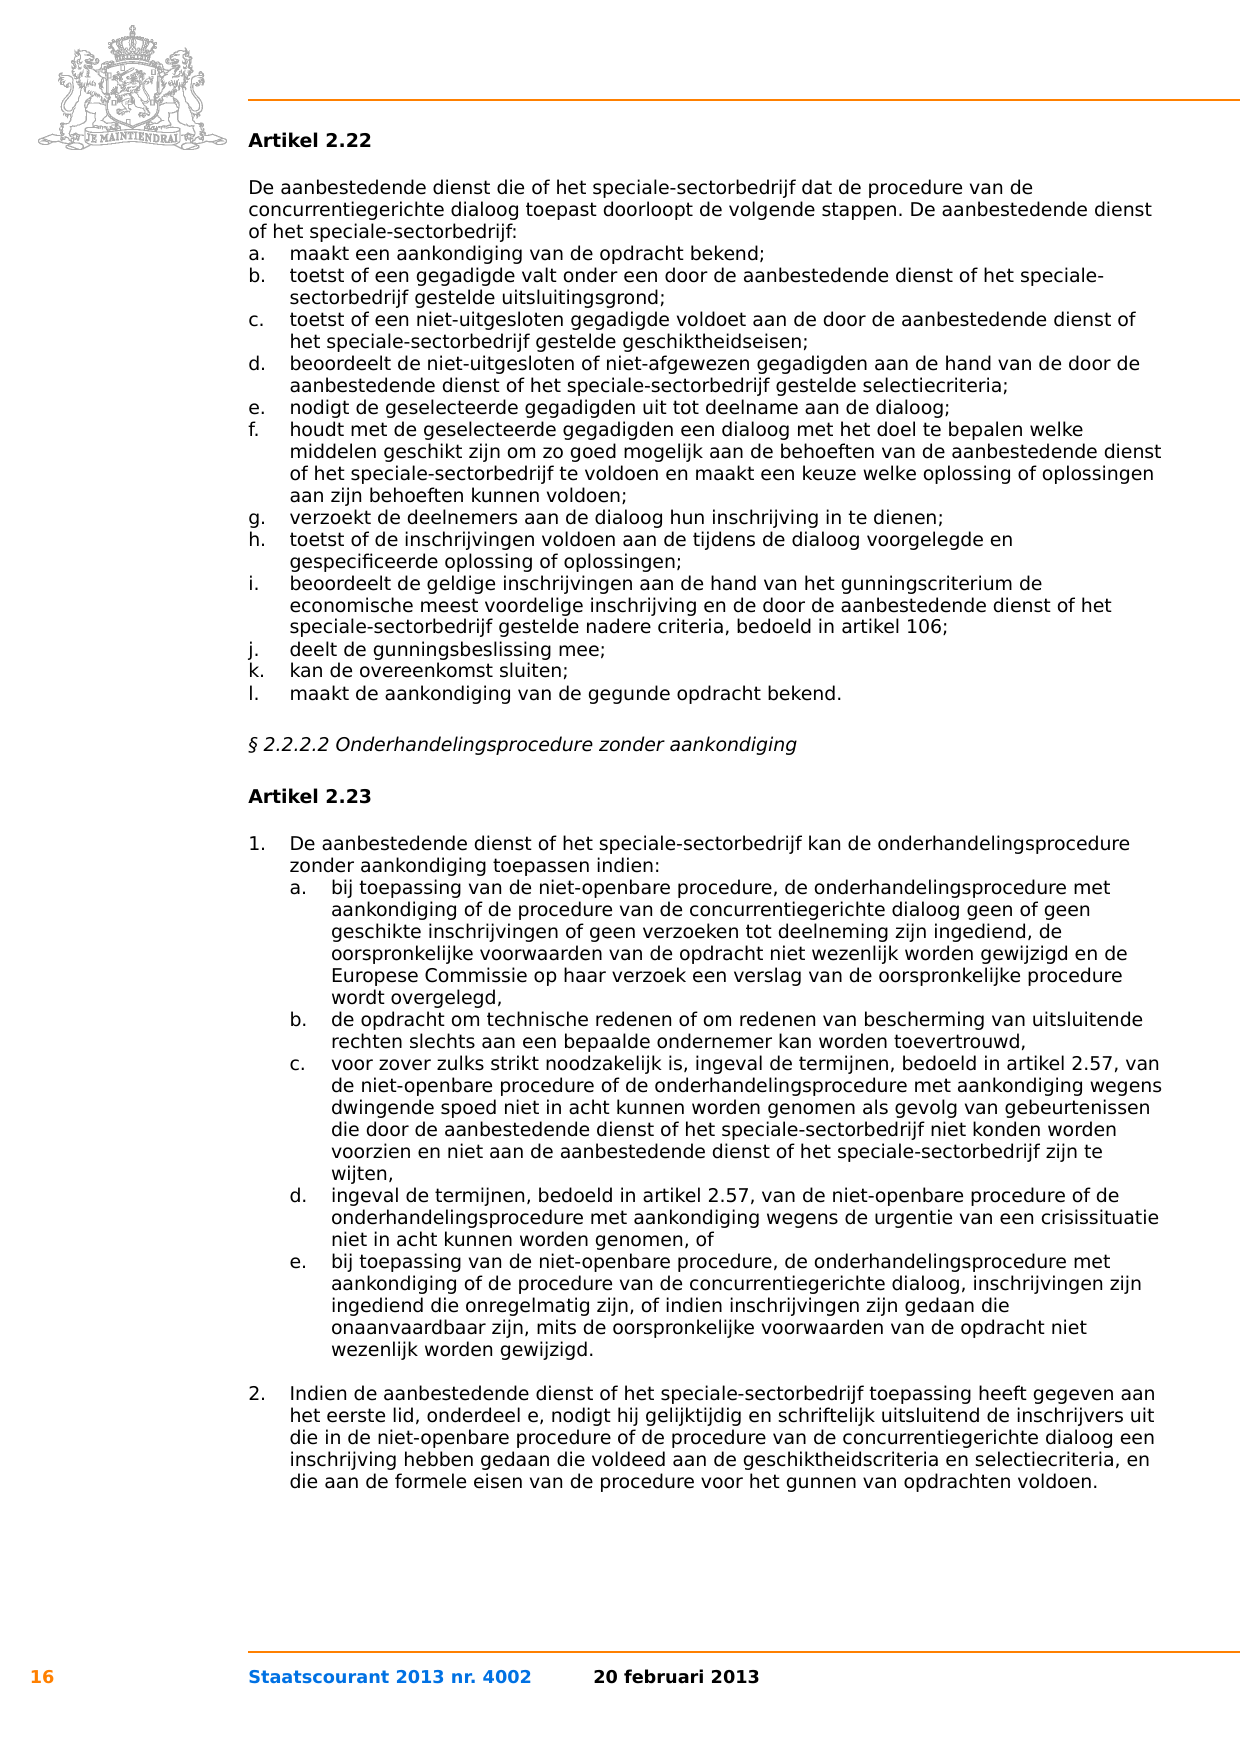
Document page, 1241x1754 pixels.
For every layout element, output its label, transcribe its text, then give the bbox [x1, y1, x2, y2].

text k. kan de overeenkomst sluiten; [248, 660, 1163, 682]
text e. nodigt de geselecteerde gegadigden uit tot deelname aan de dialoog; [248, 397, 1163, 419]
text c. toetst of een niet-uitgesloten gegadigde voldoet aan de door de aanbestedende dienst of het speciale-sectorbedrijf gestelde geschiktheidseisen; [248, 309, 1163, 353]
text De aanbestedende dienst die of het speciale-sectorbedrijf dat de procedure van de concurrentiegerichte dialoog toepast doorloopt de volgende stappen. De aanbestedende dienst of het speciale-sectorbedrijf: [248, 177, 1163, 243]
text f. houdt met de geselecteerde gegadigden een dialoog met het doel te bepalen welke middelen geschikt zijn om zo goed mogelijk aan de behoeften van de aanbestedende dienst of het speciale-sectorbedrijf te voldoen en maakt een keuze welke oplossing of oplossingen aan zijn behoeften kunnen voldoen; [248, 419, 1163, 507]
subtitle Artikel 2.23 [248, 786, 1163, 808]
text e. bij toepassing van de niet-openbare procedure, de onderhandelingsprocedure met aankondiging of de procedure van de concurrentiegerichte dialoog, inschrijvingen zijn ingediend die onregelmatig zijn, of indien inschrijvingen zijn gedaan die onaanvaardbaar zijn, mits de oorspronkelijke voorwaarden van de opdracht niet wezenlijk worden gewijzigd. [289, 1251, 1163, 1361]
text a. maakt een aankondiging van de opdracht bekend; [248, 243, 1163, 265]
text 1. De aanbestedende dienst of het speciale-sectorbedrijf kan de onderhandelingsprocedure zonder aankondiging toepassen indien: [248, 833, 1163, 877]
text b. de opdracht om technische redenen of om redenen van bescherming van uitsluitende rechten slechts aan een bepaalde ondernemer kan worden toevertrouwd, [289, 1009, 1163, 1053]
subtitle § 2.2.2.2 Onderhandelingsprocedure zonder aankondiging [248, 734, 1163, 756]
text l. maakt de aankondiging van de gegunde opdracht bekend. [248, 682, 1163, 704]
text g. verzoekt de deelnemers aan de dialoog hun inschrijving in te dienen; [248, 507, 1163, 528]
text b. toetst of een gegadigde valt onder een door de aanbestedende dienst of het speciale-sectorbedrijf gestelde uitsluitingsgrond; [248, 265, 1163, 309]
text j. deelt de gunningsbeslissing mee; [248, 638, 1163, 660]
subtitle Artikel 2.22 [248, 130, 1163, 152]
text c. voor zover zulks strikt noodzakelijk is, ingeval de termijnen, bedoeld in artikel 2.57, van de niet-openbare procedure of de onderhandelingsprocedure met aankondiging wegens dwingende spoed niet in acht kunnen worden genomen als gevolg van gebeurtenissen die door de aanbestedende dienst of het speciale-sectorbedrijf niet konden worden voorzien en niet aan de aanbestedende dienst of het speciale-sectorbedrijf zijn te wijten, [289, 1053, 1163, 1185]
text a. bij toepassing van de niet-openbare procedure, de onderhandelingsprocedure met aankondiging of de procedure van de concurrentiegerichte dialoog geen of geen geschikte inschrijvingen of geen verzoeken tot deelneming zijn ingediend, de oorspronkelijke voorwaarden van de opdracht niet wezenlijk worden gewijzigd en de Europese Commissie op haar verzoek een verslag van de oorspronkelijke procedure wordt overgelegd, [289, 877, 1163, 1009]
text i. beoordeelt de geldige inschrijvingen aan de hand van het gunningscriterium de economische meest voordelige inschrijving en de door de aanbestedende dienst of het speciale-sectorbedrijf gestelde nadere criteria, bedoeld in artikel 106; [248, 572, 1163, 638]
text 2. Indien de aanbestedende dienst of het speciale-sectorbedrijf toepassing heeft gegeven aan het eerste lid, onderdeel e, nodigt hij gelijktijdig en schriftelijk uitsluitend de inschrijvers uit die in de niet-openbare procedure of de procedure van de concurrentiegerichte dialoog een inschrijving hebben gedaan die voldeed aan de geschiktheidscriteria en selectiecriteria, en die aan de formele eisen van de procedure voor het gunnen van opdrachten voldoen. [248, 1383, 1163, 1493]
text h. toetst of de inschrijvingen voldoen aan de tijdens de dialoog voorgelegde en gespecificeerde oplossing of oplossingen; [248, 528, 1163, 572]
text d. beoordeelt de niet-uitgesloten of niet-afgewezen gegadigden aan de hand van de door de aanbestedende dienst of het speciale-sectorbedrijf gestelde selectiecriteria; [248, 353, 1163, 397]
text d. ingeval de termijnen, bedoeld in artikel 2.57, van de niet-openbare procedure of de onderhandelingsprocedure met aankondiging wegens de urgentie van een crisissituatie niet in acht kunnen worden genomen, of [289, 1185, 1163, 1251]
picture [38, 25, 227, 150]
